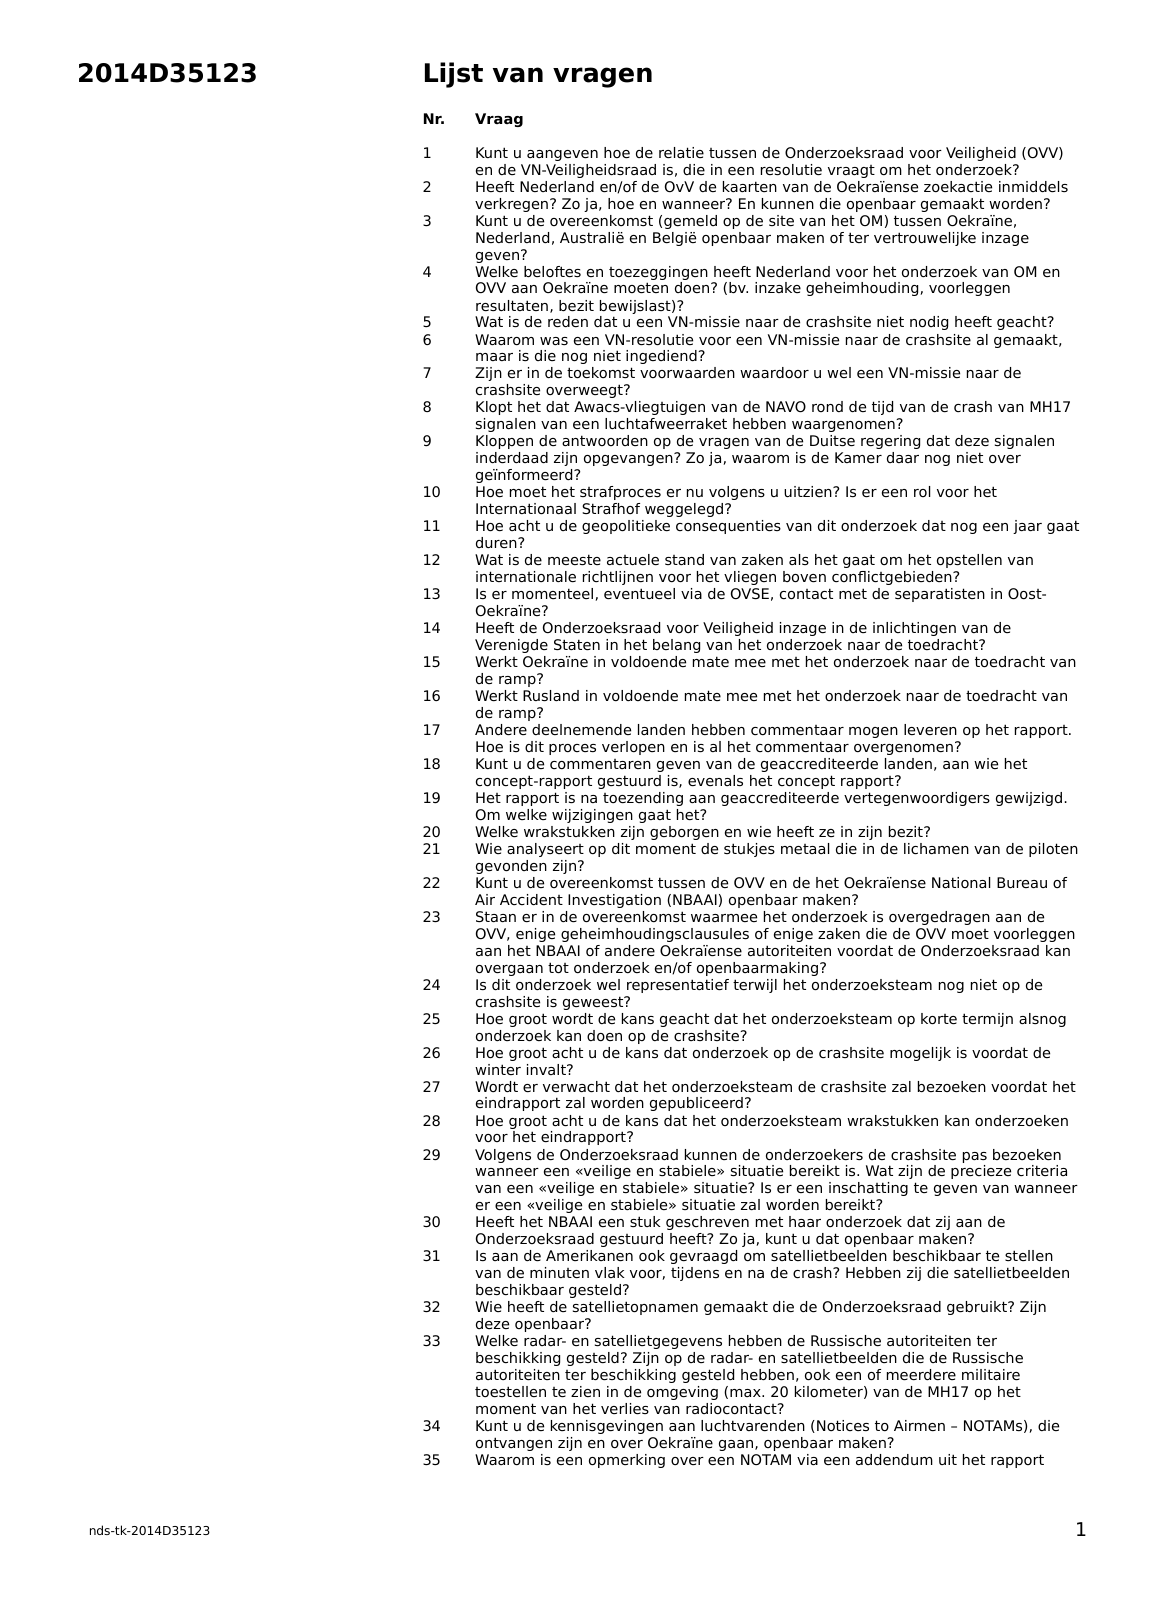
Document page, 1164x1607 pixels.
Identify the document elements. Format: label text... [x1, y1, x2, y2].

table_cell Hoe moet het strafproces er nu volgens u uitzien? Is er een rol voor het Internationaal Strafhof weggelegd? [469, 484, 1087, 518]
table_cell 35 [422, 1452, 469, 1469]
table_cell [469, 128, 1087, 144]
table_cell 2 [422, 179, 469, 212]
table_cell Kunt u de commentaren geven van de geaccrediteerde landen, aan wie het concept-rapport gestuurd is, evenals het concept rapport? [469, 756, 1087, 790]
table_cell 5 [422, 314, 469, 331]
table_cell Werkt Oekraïne in voldoende mate mee met het onderzoek naar de toedracht van de ramp? [469, 654, 1087, 688]
table_cell Zijn er in de toekomst voorwaarden waardoor u wel een VN-missie naar de crashsite overweegt? [469, 365, 1087, 399]
table_header Vraag [469, 111, 1087, 128]
table_cell 34 [422, 1418, 469, 1452]
table_cell Volgens de Onderzoeksraad kunnen de onderzoekers de crashsite pas bezoeken wanneer een «veilige en stabiele» situatie bereikt is. Wat zijn de precieze criteria van een «veilige en stabiele» situatie? Is er een inschatting te geven van wanneer er een «veilige en stabiele» situatie zal worden bereikt? [469, 1146, 1087, 1214]
table_cell 6 [422, 331, 469, 365]
table_cell 1 [422, 145, 469, 178]
table_cell Hoe groot wordt de kans geacht dat het onderzoeksteam op korte termijn alsnog onderzoek kan doen op de crashsite? [469, 1011, 1087, 1044]
text nds-tk-2014D35123 [88, 1524, 323, 1538]
table_cell 4 [422, 264, 469, 314]
table_header Nr. [422, 111, 469, 128]
table_cell 8 [422, 399, 469, 433]
table_cell Heeft de Onderzoeksraad voor Veiligheid inzage in de inlichtingen van de Verenigde Staten in het belang van het onderzoek naar de toedracht? [469, 620, 1087, 654]
table_cell Welke wrakstukken zijn geborgen en wie heeft ze in zijn bezit? [469, 824, 1087, 841]
table_cell 31 [422, 1248, 469, 1299]
table_cell Welke beloftes en toezeggingen heeft Nederland voor het onderzoek van OM en OVV aan Oekraïne moeten doen? (bv. inzake geheimhouding, voorleggen resultaten, bezit bewijslast)? [469, 264, 1087, 314]
table_cell 27 [422, 1079, 469, 1112]
table_cell Heeft Nederland en/of de OvV de kaarten van de Oekraïense zoekactie inmiddels verkregen? Zo ja, hoe en wanneer? En kunnen die openbaar gemaakt worden? [469, 179, 1087, 212]
table_cell 26 [422, 1045, 469, 1078]
table_cell Welke radar- en satellietgegevens hebben de Russische autoriteiten ter beschikking gesteld? Zijn op de radar- en satellietbeelden die de Russische autoriteiten ter beschikking gesteld hebben, ook een of meerdere militaire toestellen te zien in de omgeving (max. 20 kilometer) van de MH17 op het moment van het verlies van radiocontact? [469, 1333, 1087, 1418]
table_cell Hoe groot acht u de kans dat onderzoek op de crashsite mogelijk is voordat de winter invalt? [469, 1045, 1087, 1078]
table_cell Wordt er verwacht dat het onderzoeksteam de crashsite zal bezoeken voordat het eindrapport zal worden gepubliceerd? [469, 1079, 1087, 1112]
table_cell Waarom was een VN-resolutie voor een VN-missie naar de crashsite al gemaakt, maar is die nog niet ingediend? [469, 331, 1087, 365]
table_cell Kunt u aangeven hoe de relatie tussen de Onderzoeksraad voor Veiligheid (OVV) en de VN-Veiligheidsraad is, die in een resolutie vraagt om het onderzoek? [469, 145, 1087, 178]
table_cell 19 [422, 790, 469, 824]
table_cell 29 [422, 1146, 469, 1214]
table_cell Heeft het NBAAI een stuk geschreven met haar onderzoek dat zij aan de Onderzoeksraad gestuurd heeft? Zo ja, kunt u dat openbaar maken? [469, 1214, 1087, 1248]
table_cell 25 [422, 1011, 469, 1044]
table_cell Wat is de meeste actuele stand van zaken als het gaat om het opstellen van internationale richtlijnen voor het vliegen boven conflictgebieden? [469, 552, 1087, 586]
table_cell 16 [422, 688, 469, 722]
table_cell 20 [422, 824, 469, 841]
table_cell Hoe acht u de geopolitieke consequenties van dit onderzoek dat nog een jaar gaat duren? [469, 518, 1087, 552]
table_cell 24 [422, 977, 469, 1011]
table_cell [422, 128, 469, 144]
table_cell 22 [422, 875, 469, 909]
table_cell 7 [422, 365, 469, 399]
table_cell 12 [422, 552, 469, 586]
table_cell Is aan de Amerikanen ook gevraagd om satellietbeelden beschikbaar te stellen van de minuten vlak voor, tijdens en na de crash? Hebben zij die satellietbeelden beschikbaar gesteld? [469, 1248, 1087, 1299]
table_cell 9 [422, 433, 469, 484]
table_cell 30 [422, 1214, 469, 1248]
table_cell Staan er in de overeenkomst waarmee het onderzoek is overgedragen aan de OVV, enige geheimhoudingsclausules of enige zaken die de OVV moet voorleggen aan het NBAAI of andere Oekraïense autoriteiten voordat de Onderzoeksraad kan overgaan tot onderzoek en/of openbaarmaking? [469, 909, 1087, 977]
table_cell Andere deelnemende landen hebben commentaar mogen leveren op het rapport. Hoe is dit proces verlopen en is al het commentaar overgenomen? [469, 722, 1087, 756]
table_cell 10 [422, 484, 469, 518]
table_cell 17 [422, 722, 469, 756]
table_cell Wie analyseert op dit moment de stukjes metaal die in de lichamen van de piloten gevonden zijn? [469, 841, 1087, 875]
table_cell Is er momenteel, eventueel via de OVSE, contact met de separatisten in Oost-Oekraïne? [469, 586, 1087, 620]
table_cell Het rapport is na toezending aan geaccrediteerde vertegenwoordigers gewijzigd. Om welke wijzigingen gaat het? [469, 790, 1087, 824]
table_cell Is dit onderzoek wel representatief terwijl het onderzoeksteam nog niet op de crashsite is geweest? [469, 977, 1087, 1011]
table_cell Werkt Rusland in voldoende mate mee met het onderzoek naar de toedracht van de ramp? [469, 688, 1087, 722]
table_cell Kunt u de overeenkomst (gemeld op de site van het OM) tussen Oekraïne, Nederland, Australië en België openbaar maken of ter vertrouwelijke inzage geven? [469, 213, 1087, 263]
table_cell Wat is de reden dat u een VN-missie naar de crashsite niet nodig heeft geacht? [469, 314, 1087, 331]
text 2014D35123 Lijst van vragen [77, 59, 1087, 89]
table_cell Hoe groot acht u de kans dat het onderzoeksteam wrakstukken kan onderzoeken voor het eindrapport? [469, 1113, 1087, 1146]
table_cell Kunt u de overeenkomst tussen de OVV en de het Oekraïense National Bureau of Air Accident Investigation (NBAAI) openbaar maken? [469, 875, 1087, 909]
table_cell 21 [422, 841, 469, 875]
table_cell Waarom is een opmerking over een NOTAM via een addendum uit het rapport [469, 1452, 1087, 1469]
table_cell Kunt u de kennisgevingen aan luchtvarenden (Notices to Airmen – NOTAMs), die ontvangen zijn en over Oekraïne gaan, openbaar maken? [469, 1418, 1087, 1452]
table_cell Klopt het dat Awacs-vliegtuigen van de NAVO rond de tijd van de crash van MH17 signalen van een luchtafweerraket hebben waargenomen? [469, 399, 1087, 433]
table_cell 18 [422, 756, 469, 790]
table_cell 23 [422, 909, 469, 977]
table_cell 32 [422, 1299, 469, 1333]
table_cell Wie heeft de satellietopnamen gemaakt die de Onderzoeksraad gebruikt? Zijn deze openbaar? [469, 1299, 1087, 1333]
table_cell 33 [422, 1333, 469, 1418]
table_cell 11 [422, 518, 469, 552]
table_cell 14 [422, 620, 469, 654]
table_cell 3 [422, 213, 469, 263]
table_cell 13 [422, 586, 469, 620]
table_cell 28 [422, 1113, 469, 1146]
table_cell 15 [422, 654, 469, 688]
table_cell Kloppen de antwoorden op de vragen van de Duitse regering dat deze signalen inderdaad zijn opgevangen? Zo ja, waarom is de Kamer daar nog niet over geïnformeerd? [469, 433, 1087, 484]
